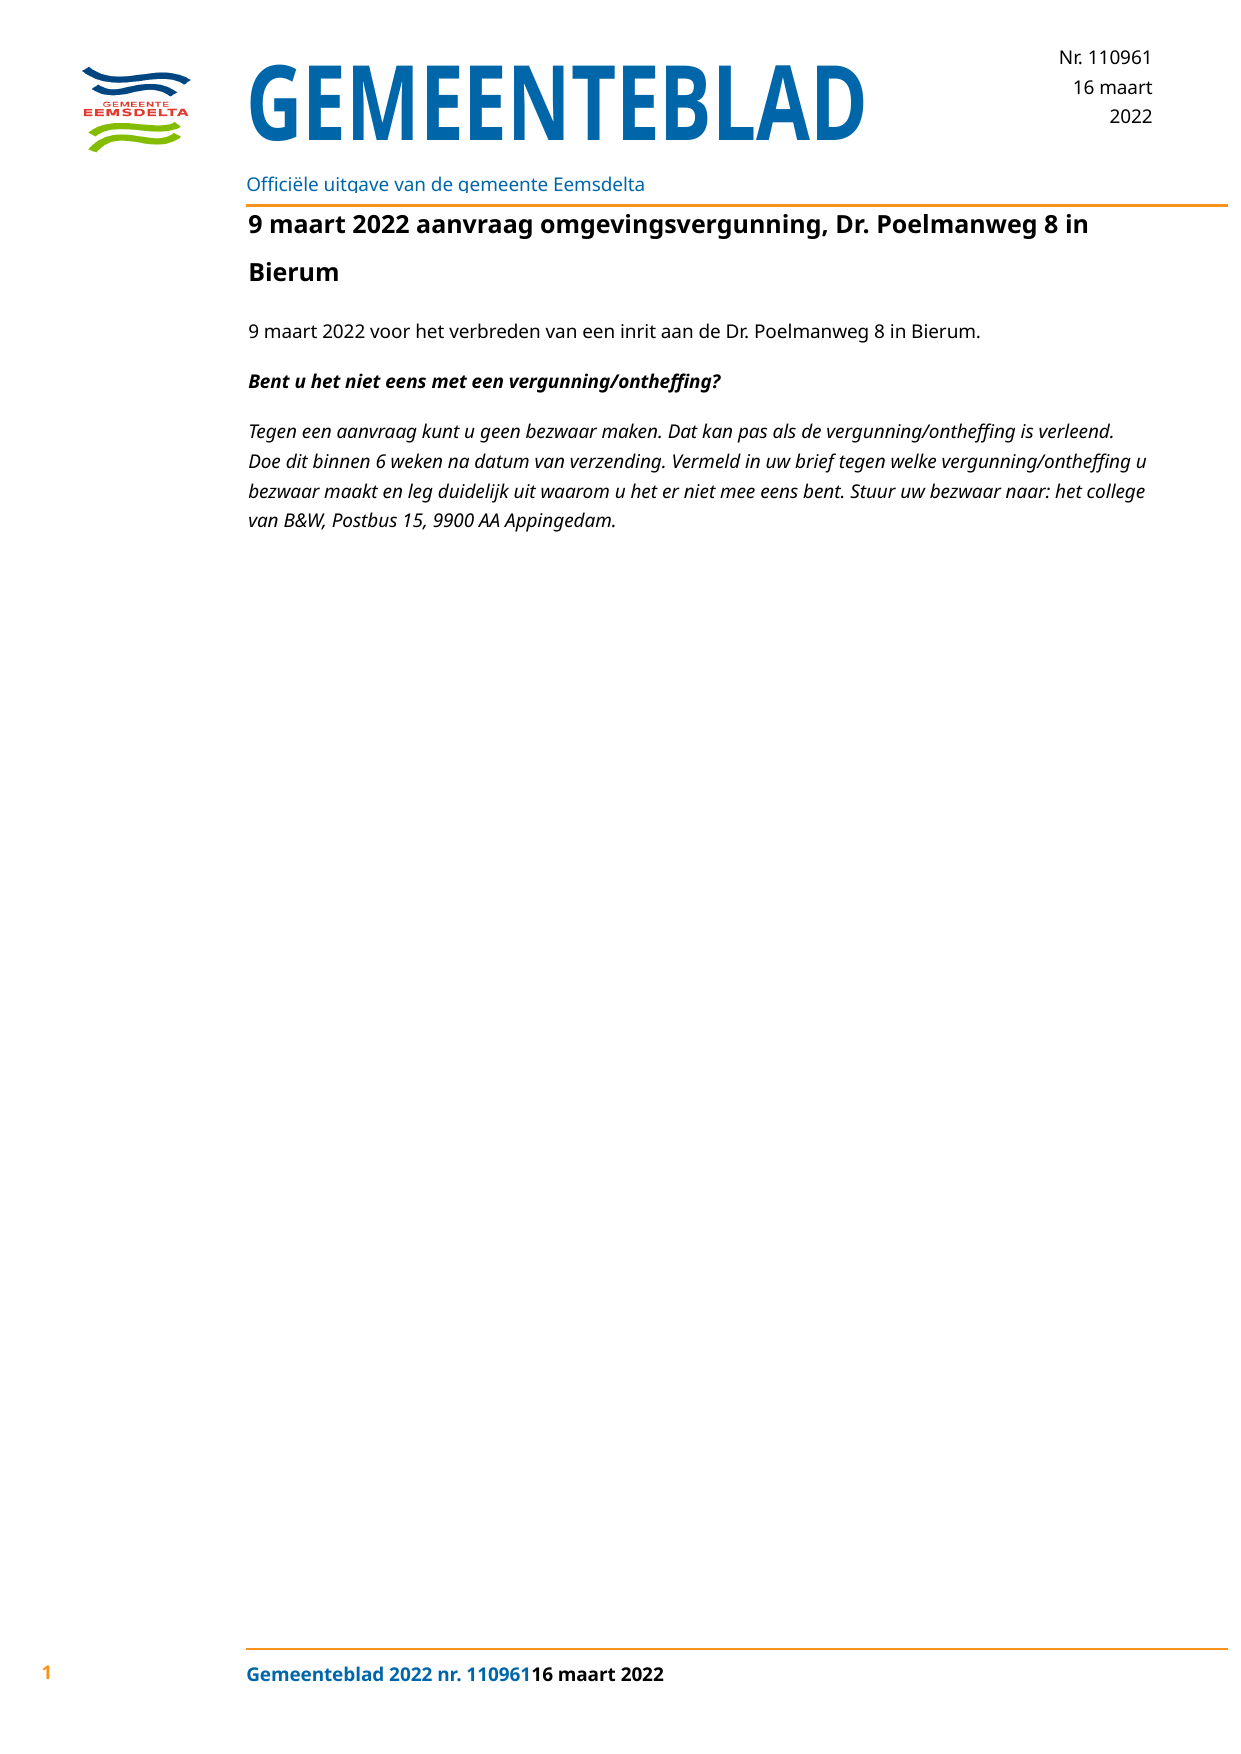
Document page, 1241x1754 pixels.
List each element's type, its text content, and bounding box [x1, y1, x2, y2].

text 9 maart 2022 voor het verbreden van een inrit aan de Dr. Poelmanweg 8 in Bierum. [248, 318, 1152, 344]
text 9 maart 2022 aanvraag omgevingsvergunning, Dr. Poelmanweg 8 in Bierum [248, 207, 1152, 288]
picture [41, 47, 231, 172]
text Bent u het niet eens met een vergunning/ontheffing? [248, 368, 1152, 394]
text Tegen een aanvraag kunt u geen bezwaar maken. Dat kan pas als de vergunning/ontheffing is verleend. Doe dit binnen 6 weken na datum van verzending. Vermeld in uw brief tegen welke vergunning/ontheffing u bezwaar maakt en leg duidelijk uit waarom u het er niet mee eens bent. Stuur uw bezwaar naar: het college van B&W, Postbus 15, 9900 AA Appingedam. [248, 419, 1152, 533]
